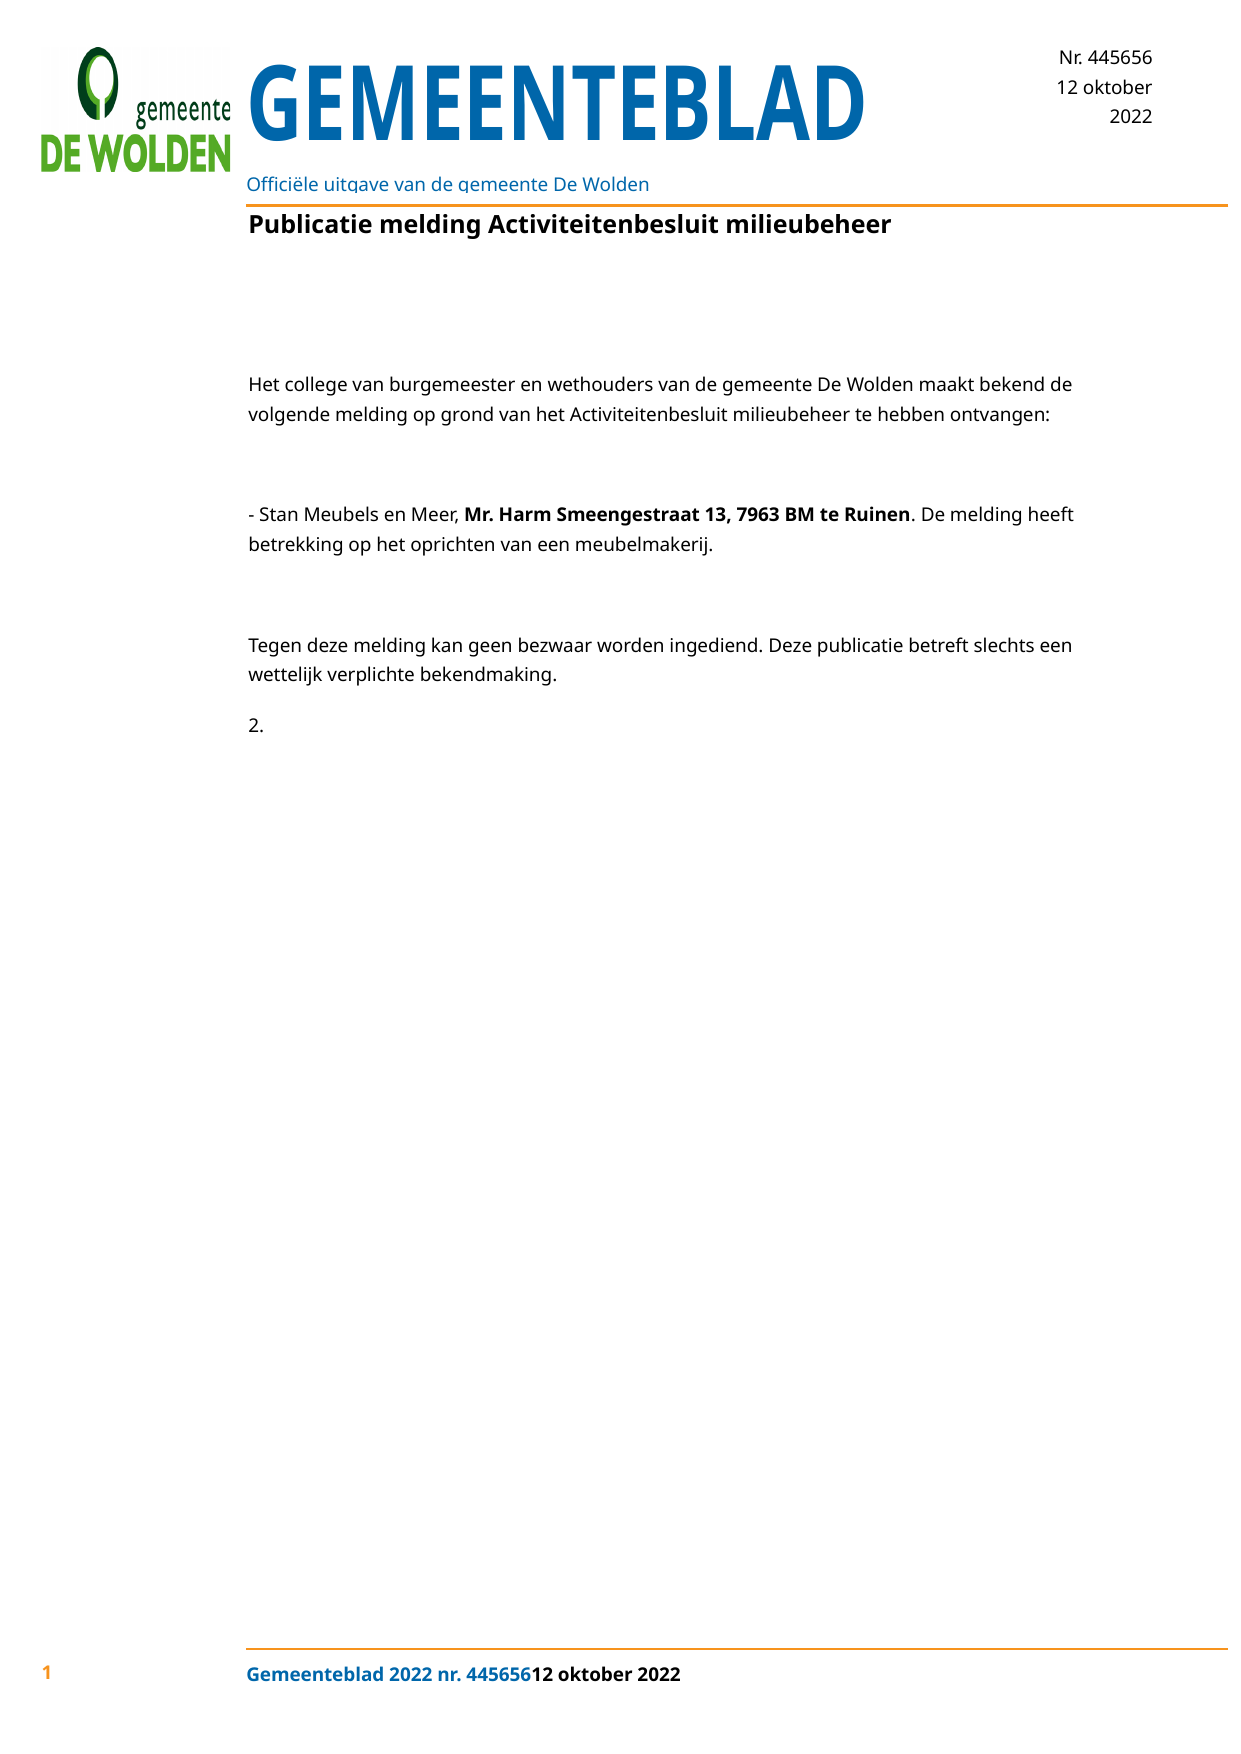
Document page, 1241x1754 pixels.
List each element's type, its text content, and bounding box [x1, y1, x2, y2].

text Tegen deze melding kan geen bezwaar worden ingediend. Deze publicatie betreft slechts een wettelijk verplichte bekendmaking. [248, 632, 1152, 687]
text 2. [248, 712, 1152, 738]
text - Stan Meubels en Meer, Mr. Harm Smeengestraat 13, 7963 BM te Ruinen. De melding heeft betrekking op het oprichten van een meubelmakerij. [248, 502, 1152, 557]
text Publicatie melding Activiteitenbesluit milieubeheer [248, 207, 1152, 241]
picture [41, 47, 231, 172]
text Het college van burgemeester en wethouders van de gemeente De Wolden maakt bekend de volgende melding op grond van het Activiteitenbesluit milieubeheer te hebben ontvangen: [248, 371, 1152, 426]
